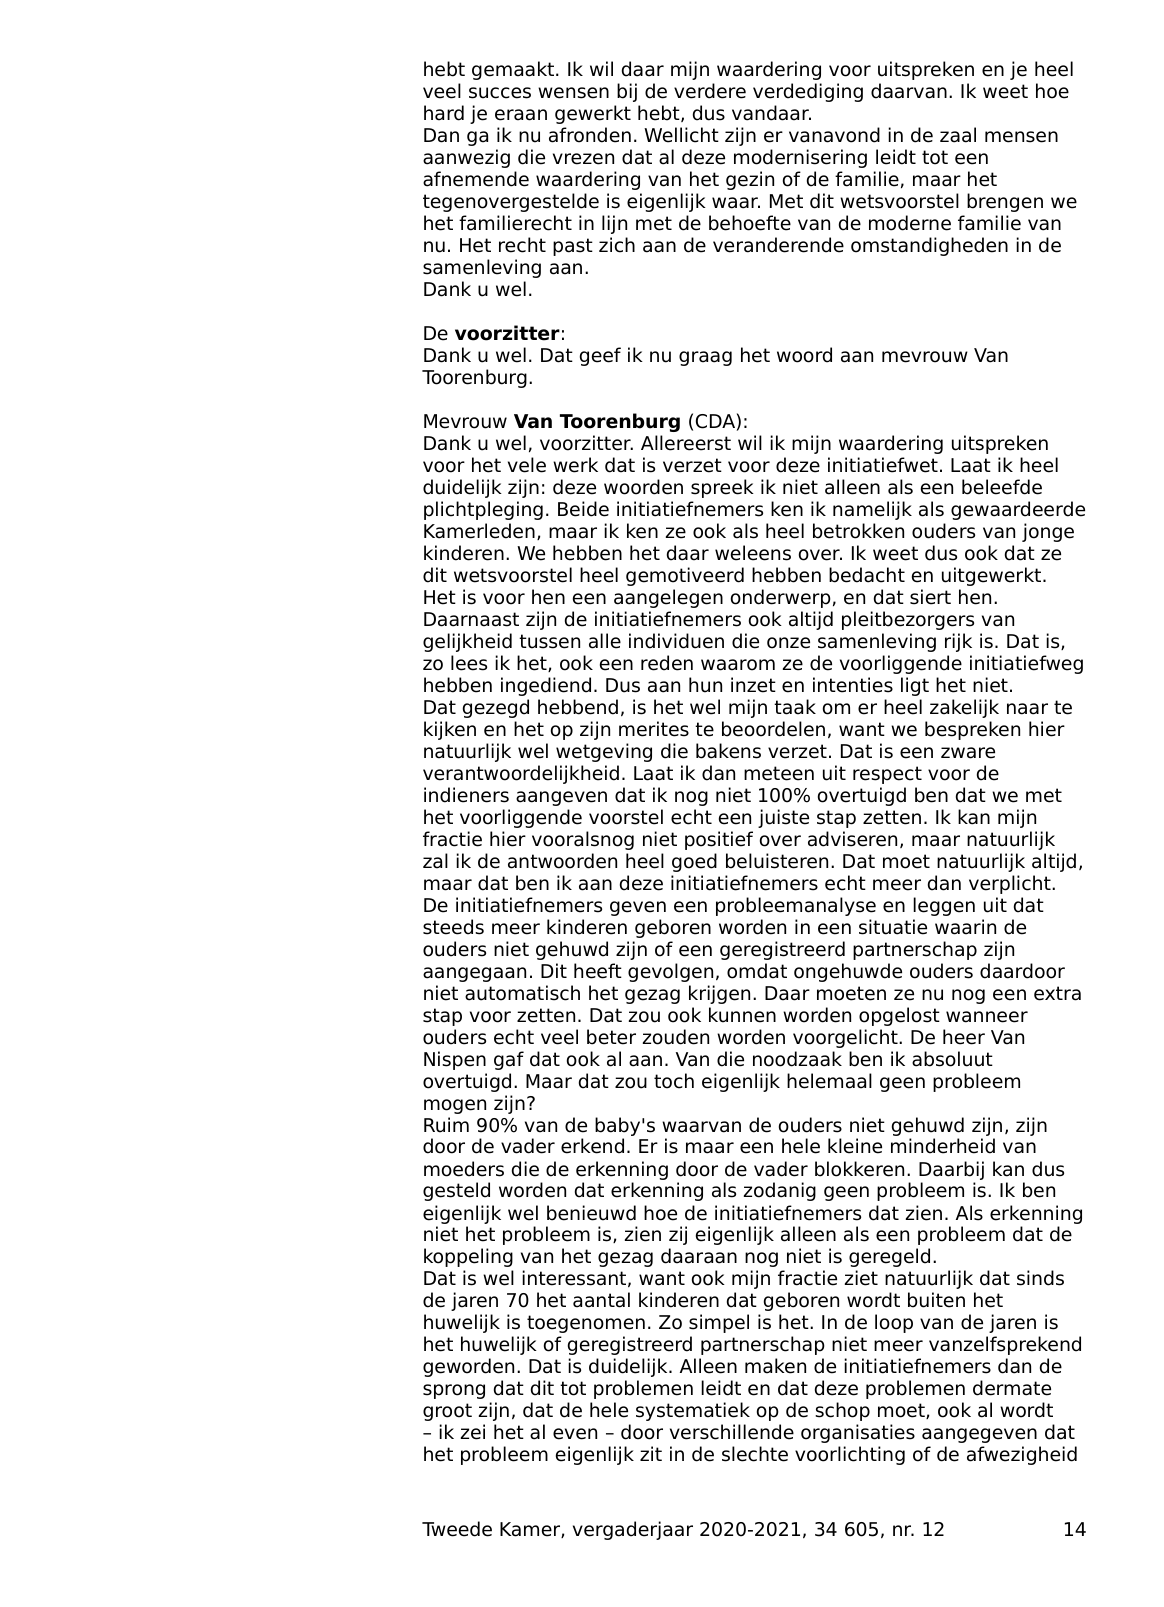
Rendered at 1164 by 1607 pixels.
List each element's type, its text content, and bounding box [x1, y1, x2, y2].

text Mevrouw Van Toorenburg (CDA): [422, 411, 1087, 433]
text Dat gezegd hebbend, is het wel mijn taak om er heel zakelijk naar te kijken en het op zijn merites te beoordelen, want we bespreken hier natuurlijk wel wetgeving die bakens verzet. Dat is een zware verantwoordelijkheid. Laat ik dan meteen uit respect voor de indieners aangeven dat ik nog niet 100% overtuigd ben dat we met het voorliggende voorstel echt een juiste stap zetten. Ik kan mijn fractie hier vooralsnog niet positief over adviseren, maar natuurlijk zal ik de antwoorden heel goed beluisteren. Dat moet natuurlijk altijd, maar dat ben ik aan deze initiatiefnemers echt meer dan verplicht. [422, 697, 1087, 895]
text Daarnaast zijn de initiatiefnemers ook altijd pleitbezorgers van gelijkheid tussen alle individuen die onze samenleving rijk is. Dat is, zo lees ik het, ook een reden waarom ze de voorliggende initiatiefweg hebben ingediend. Dus aan hun inzet en intenties ligt het niet. [422, 609, 1087, 697]
text Dank u wel, voorzitter. Allereerst wil ik mijn waardering uitspreken voor het vele werk dat is verzet voor deze initiatiefwet. Laat ik heel duidelijk zijn: deze woorden spreek ik niet alleen als een beleefde plichtpleging. Beide initiatiefnemers ken ik namelijk als gewaardeerde Kamerleden, maar ik ken ze ook als heel betrokken ouders van jonge kinderen. We hebben het daar weleens over. Ik weet dus ook dat ze dit wetsvoorstel heel gemotiveerd hebben bedacht en uitgewerkt. Het is voor hen een aangelegen onderwerp, en dat siert hen. [422, 433, 1087, 609]
text Dank u wel. [422, 279, 1087, 301]
text Dat is wel interessant, want ook mijn fractie ziet natuurlijk dat sinds de jaren 70 het aantal kinderen dat geboren wordt buiten het huwelijk is toegenomen. Zo simpel is het. In de loop van de jaren is het huwelijk of geregistreerd partnerschap niet meer vanzelfsprekend geworden. Dat is duidelijk. Alleen maken de initiatiefnemers dan de sprong dat dit tot problemen leidt en dat deze problemen dermate groot zijn, dat de hele systematiek op de schop moet, ook al wordt – ik zei het al even – door verschillende organisaties aangegeven dat het probleem eigenlijk zit in de slechte voorlichting of de afwezigheid [422, 1268, 1087, 1466]
text hebt gemaakt. Ik wil daar mijn waardering voor uitspreken en je heel veel succes wensen bij de verdere verdediging daarvan. Ik weet hoe hard je eraan gewerkt hebt, dus vandaar. [422, 59, 1087, 125]
text Dank u wel. Dat geef ik nu graag het woord aan mevrouw Van Toorenburg. [422, 345, 1087, 389]
text Dan ga ik nu afronden. Wellicht zijn er vanavond in de zaal mensen aanwezig die vrezen dat al deze modernisering leidt tot een afnemende waardering van het gezin of de familie, maar het tegenovergestelde is eigenlijk waar. Met dit wetsvoorstel brengen we het familierecht in lijn met de behoefte van de moderne familie van nu. Het recht past zich aan de veranderende omstandigheden in de samenleving aan. [422, 125, 1087, 279]
text De voorzitter: [422, 323, 1087, 345]
text Ruim 90% van de baby's waarvan de ouders niet gehuwd zijn, zijn door de vader erkend. Er is maar een hele kleine minderheid van moeders die de erkenning door de vader blokkeren. Daarbij kan dus gesteld worden dat erkenning als zodanig geen probleem is. Ik ben eigenlijk wel benieuwd hoe de initiatiefnemers dat zien. Als erkenning niet het probleem is, zien zij eigenlijk alleen als een probleem dat de koppeling van het gezag daaraan nog niet is geregeld. [422, 1114, 1087, 1268]
text De initiatiefnemers geven een probleemanalyse en leggen uit dat steeds meer kinderen geboren worden in een situatie waarin de ouders niet gehuwd zijn of een geregistreerd partnerschap zijn aangegaan. Dit heeft gevolgen, omdat ongehuwde ouders daardoor niet automatisch het gezag krijgen. Daar moeten ze nu nog een extra stap voor zetten. Dat zou ook kunnen worden opgelost wanneer ouders echt veel beter zouden worden voorgelicht. De heer Van Nispen gaf dat ook al aan. Van die noodzaak ben ik absoluut overtuigd. Maar dat zou toch eigenlijk helemaal geen probleem mogen zijn? [422, 895, 1087, 1114]
